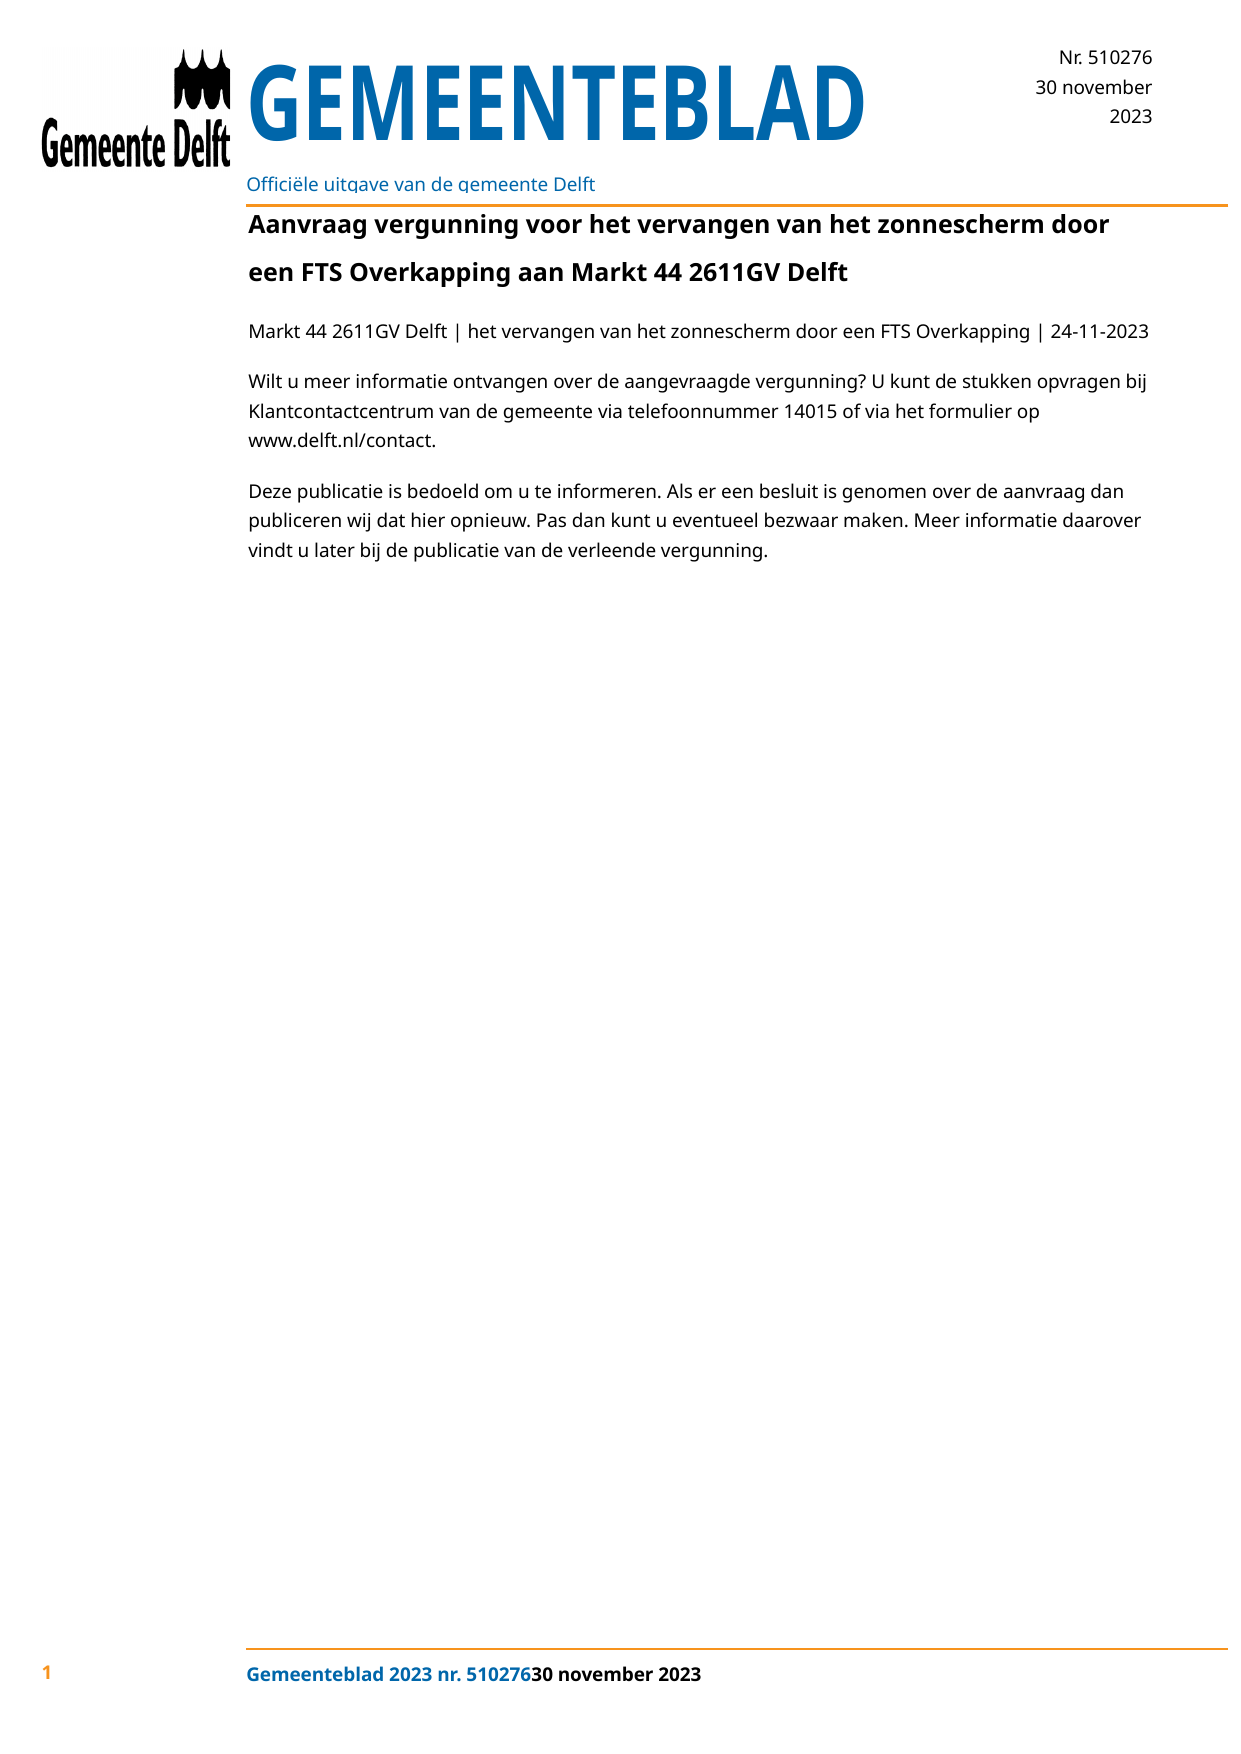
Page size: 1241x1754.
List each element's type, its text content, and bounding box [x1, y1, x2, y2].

text Deze publicatie is bedoeld om u te informeren. Als er een besluit is genomen over de aanvraag dan publiceren wij dat hier opnieuw. Pas dan kunt u eventueel bezwaar maken. Meer informatie daarover vindt u later bij de publicatie van de verleende vergunning. [248, 478, 1152, 563]
picture [41, 47, 231, 172]
text Wilt u meer informatie ontvangen over de aangevraagde vergunning? U kunt de stukken opvragen bij Klantcontactcentrum van de gemeente via telefoonnummer 14015 of via het formulier op www.delft.nl/contact. [248, 368, 1152, 453]
text Markt 44 2611GV Delft | het vervangen van het zonnescherm door een FTS Overkapping | 24-11-2023 [248, 318, 1152, 344]
text Aanvraag vergunning voor het vervangen van het zonnescherm door een FTS Overkapping aan Markt 44 2611GV Delft [248, 207, 1152, 288]
